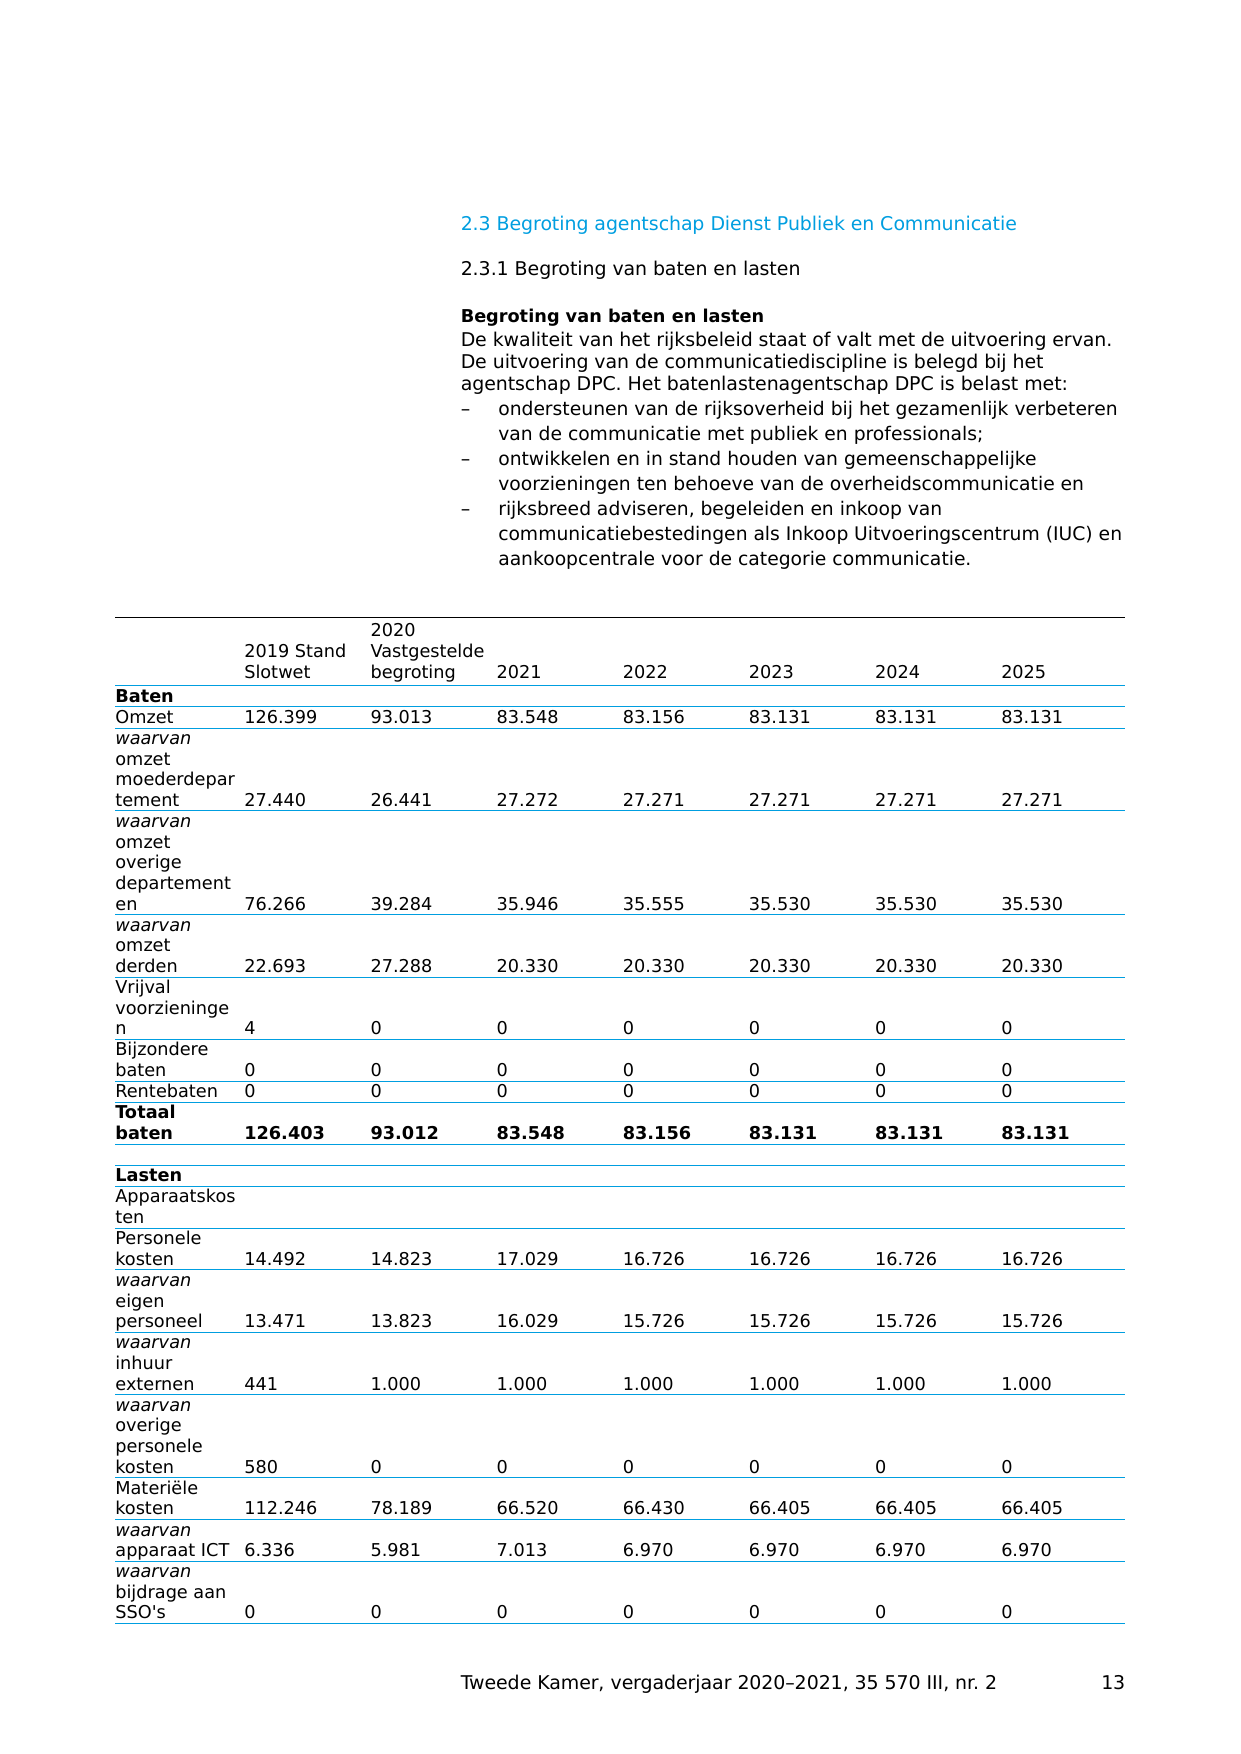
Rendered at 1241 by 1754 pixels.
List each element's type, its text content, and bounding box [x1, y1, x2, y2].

table_cell 35.946 [494, 811, 620, 914]
table_cell 0 [620, 1395, 746, 1477]
table_cell 126.403 [241, 1103, 367, 1143]
table_cell 0 [872, 1040, 998, 1081]
table_cell [620, 1145, 746, 1165]
table_cell 1.000 [494, 1333, 620, 1394]
table_cell 0 [241, 1082, 367, 1102]
table_cell 0 [620, 978, 746, 1039]
table_cell 39.284 [368, 811, 493, 914]
table_cell 83.131 [998, 1103, 1125, 1143]
table_cell [872, 686, 998, 706]
table_cell [872, 1187, 998, 1228]
table_cell 0 [241, 1040, 367, 1081]
list rijksbreed adviseren, begeleiden en inkoop van communicatiebestedingen als Inkoop Uitvoeringscentrum (IUC) en aankoopcentrale voor de categorie communicatie. [461, 495, 1125, 570]
table_cell 83.156 [620, 1103, 746, 1143]
table_cell Rentebaten [115, 1082, 241, 1102]
table_cell 0 [620, 1082, 746, 1102]
table_cell 20.330 [872, 915, 998, 976]
table_cell 0 [872, 1395, 998, 1477]
table_cell 35.555 [620, 811, 746, 914]
list ontwikkelen en in stand houden van gemeenschappelijke voorzieningen ten behoeve van de overheidscommunicatie en [461, 445, 1125, 495]
table_cell Baten [115, 686, 241, 706]
table_cell 83.548 [494, 1103, 620, 1143]
table_cell 0 [998, 1040, 1125, 1081]
table_cell 16.726 [620, 1229, 746, 1269]
table_cell 35.530 [872, 811, 998, 914]
table_cell [241, 1145, 367, 1165]
table_cell 2020 Vastgestelde begroting [368, 618, 493, 685]
table_cell 0 [241, 1562, 367, 1623]
table_cell 13.823 [368, 1270, 493, 1332]
table_cell 15.726 [746, 1270, 872, 1332]
table_cell 16.726 [872, 1229, 998, 1269]
table_cell 93.013 [368, 707, 493, 727]
table_cell 0 [368, 1562, 493, 1623]
table_cell 6.970 [746, 1520, 872, 1561]
table_cell 0 [494, 978, 620, 1039]
table_cell 0 [746, 1040, 872, 1081]
table_cell [746, 686, 872, 706]
table_cell waarvan apparaat ICT [115, 1520, 241, 1561]
table_cell 2023 [746, 618, 872, 685]
table_cell waarvan overige personele kosten [115, 1395, 241, 1477]
table_cell 2025 [998, 618, 1125, 685]
table_cell [494, 1187, 620, 1228]
table_cell [368, 686, 493, 706]
table_cell 0 [998, 978, 1125, 1039]
table_cell 27.271 [998, 729, 1125, 810]
table_cell waarvan inhuur externen [115, 1333, 241, 1394]
table_cell 4 [241, 978, 367, 1039]
table_cell waarvan omzet moederdepartement [115, 729, 241, 810]
table_cell [998, 686, 1125, 706]
table_cell 27.271 [620, 729, 746, 810]
table_cell 0 [872, 1562, 998, 1623]
table_cell 0 [872, 978, 998, 1039]
table_cell 83.156 [620, 707, 746, 727]
table_cell [872, 1145, 998, 1165]
table_cell 2022 [620, 618, 746, 685]
table_cell Apparaatskosten [115, 1187, 241, 1228]
table_cell 2024 [872, 618, 998, 685]
table_cell [241, 686, 367, 706]
table_cell 13.471 [241, 1270, 367, 1332]
table_cell 27.440 [241, 729, 367, 810]
table_cell 83.131 [872, 1103, 998, 1143]
table_cell 27.288 [368, 915, 493, 976]
table_cell 22.693 [241, 915, 367, 976]
table_cell 16.726 [998, 1229, 1125, 1269]
table_cell 0 [746, 978, 872, 1039]
table_cell 27.271 [872, 729, 998, 810]
table_cell 66.405 [746, 1478, 872, 1519]
table_cell [241, 1166, 367, 1186]
table_cell 6.970 [998, 1520, 1125, 1561]
table_cell 15.726 [998, 1270, 1125, 1332]
table_cell 0 [620, 1562, 746, 1623]
table_cell 14.823 [368, 1229, 493, 1269]
table_cell Lasten [115, 1166, 241, 1186]
table_cell Totaal baten [115, 1103, 241, 1143]
table_cell 66.405 [872, 1478, 998, 1519]
table_cell [746, 1187, 872, 1228]
text De kwaliteit van het rijksbeleid staat of valt met de uitvoering ervan. De uitvoering van de communicatiediscipline is belegd bij het agentschap DPC. Het batenlastenagentschap DPC is belast met: [461, 329, 1125, 395]
table_cell [746, 1145, 872, 1165]
table_cell Vrijval voorzieningen [115, 978, 241, 1039]
table_cell 0 [368, 1395, 493, 1477]
table_cell 20.330 [746, 915, 872, 976]
table_cell 0 [746, 1562, 872, 1623]
table_cell [494, 686, 620, 706]
table_cell 16.726 [746, 1229, 872, 1269]
table_cell [620, 1166, 746, 1186]
table_cell 5.981 [368, 1520, 493, 1561]
table_cell 0 [368, 978, 493, 1039]
table_cell 0 [746, 1395, 872, 1477]
table_cell 16.029 [494, 1270, 620, 1332]
table_cell 126.399 [241, 707, 367, 727]
table_cell 112.246 [241, 1478, 367, 1519]
table_cell [620, 686, 746, 706]
table_cell [241, 1187, 367, 1228]
table_cell 1.000 [620, 1333, 746, 1394]
table_cell 0 [494, 1395, 620, 1477]
table_cell 66.405 [998, 1478, 1125, 1519]
table_cell 83.131 [872, 707, 998, 727]
table_cell 35.530 [998, 811, 1125, 914]
list ondersteunen van de rijksoverheid bij het gezamenlijk verbeteren van de communicatie met publiek en professionals; [461, 395, 1125, 445]
table_cell [620, 1187, 746, 1228]
table_cell 20.330 [494, 915, 620, 976]
table_cell 83.548 [494, 707, 620, 727]
table_cell 0 [998, 1082, 1125, 1102]
table_cell [746, 1166, 872, 1186]
table_cell waarvan bijdrage aan SSO's [115, 1562, 241, 1623]
table_cell 78.189 [368, 1478, 493, 1519]
table_cell 0 [620, 1040, 746, 1081]
table_cell 0 [368, 1082, 493, 1102]
table_cell 1.000 [746, 1333, 872, 1394]
table_cell 0 [494, 1040, 620, 1081]
table_cell [494, 1166, 620, 1186]
table_cell 66.430 [620, 1478, 746, 1519]
table_cell 0 [998, 1395, 1125, 1477]
table_cell 20.330 [620, 915, 746, 976]
table_cell 27.272 [494, 729, 620, 810]
table_cell 83.131 [746, 707, 872, 727]
table_cell 83.131 [746, 1103, 872, 1143]
table_cell 2021 [494, 618, 620, 685]
table_cell 6.336 [241, 1520, 367, 1561]
table_cell Materiële kosten [115, 1478, 241, 1519]
table_cell 580 [241, 1395, 367, 1477]
table_cell 0 [872, 1082, 998, 1102]
table_cell 6.970 [872, 1520, 998, 1561]
table_cell 14.492 [241, 1229, 367, 1269]
table_cell 6.970 [620, 1520, 746, 1561]
table_cell [368, 1187, 493, 1228]
table_cell 17.029 [494, 1229, 620, 1269]
title 2.3.1 Begroting van baten en lasten [461, 258, 1125, 280]
table_cell 0 [998, 1562, 1125, 1623]
table_cell 1.000 [368, 1333, 493, 1394]
table_cell [998, 1187, 1125, 1228]
table_cell [115, 618, 241, 685]
table_cell [368, 1166, 493, 1186]
table_cell Omzet [115, 707, 241, 727]
table_cell 441 [241, 1333, 367, 1394]
table_header Tabel 4 Begroting van baten-lastenagentschap voor het jaar 2021 (bedragen x € 1.000) [115, 592, 1125, 617]
table_cell 7.013 [494, 1520, 620, 1561]
table_cell waarvan omzet derden [115, 915, 241, 976]
table_cell 0 [746, 1082, 872, 1102]
table_cell 1.000 [872, 1333, 998, 1394]
table_cell 15.726 [620, 1270, 746, 1332]
text Begroting van baten en lasten [461, 304, 1125, 327]
table_cell [998, 1166, 1125, 1186]
table_cell Bijzondere baten [115, 1040, 241, 1081]
table_cell [115, 1145, 241, 1165]
table_cell 83.131 [998, 707, 1125, 727]
table_cell 1.000 [998, 1333, 1125, 1394]
title 2.3 Begroting agentschap Dienst Publiek en Communicatie [461, 213, 1125, 235]
table_cell 0 [368, 1040, 493, 1081]
table_cell 0 [494, 1562, 620, 1623]
table_cell 26.441 [368, 729, 493, 810]
table_cell [494, 1145, 620, 1165]
table_cell 2019 Stand Slotwet [241, 618, 367, 685]
table_cell 66.520 [494, 1478, 620, 1519]
table_cell 20.330 [998, 915, 1125, 976]
table_cell 27.271 [746, 729, 872, 810]
table_cell waarvan eigen personeel [115, 1270, 241, 1332]
table_cell waarvan omzet overige departementen [115, 811, 241, 914]
table_cell [368, 1145, 493, 1165]
table_cell [998, 1145, 1125, 1165]
table_cell 0 [494, 1082, 620, 1102]
table_cell [872, 1166, 998, 1186]
table_cell Personele kosten [115, 1229, 241, 1269]
table_cell 35.530 [746, 811, 872, 914]
table_cell 15.726 [872, 1270, 998, 1332]
table_cell 76.266 [241, 811, 367, 914]
table_cell 93.012 [368, 1103, 493, 1143]
